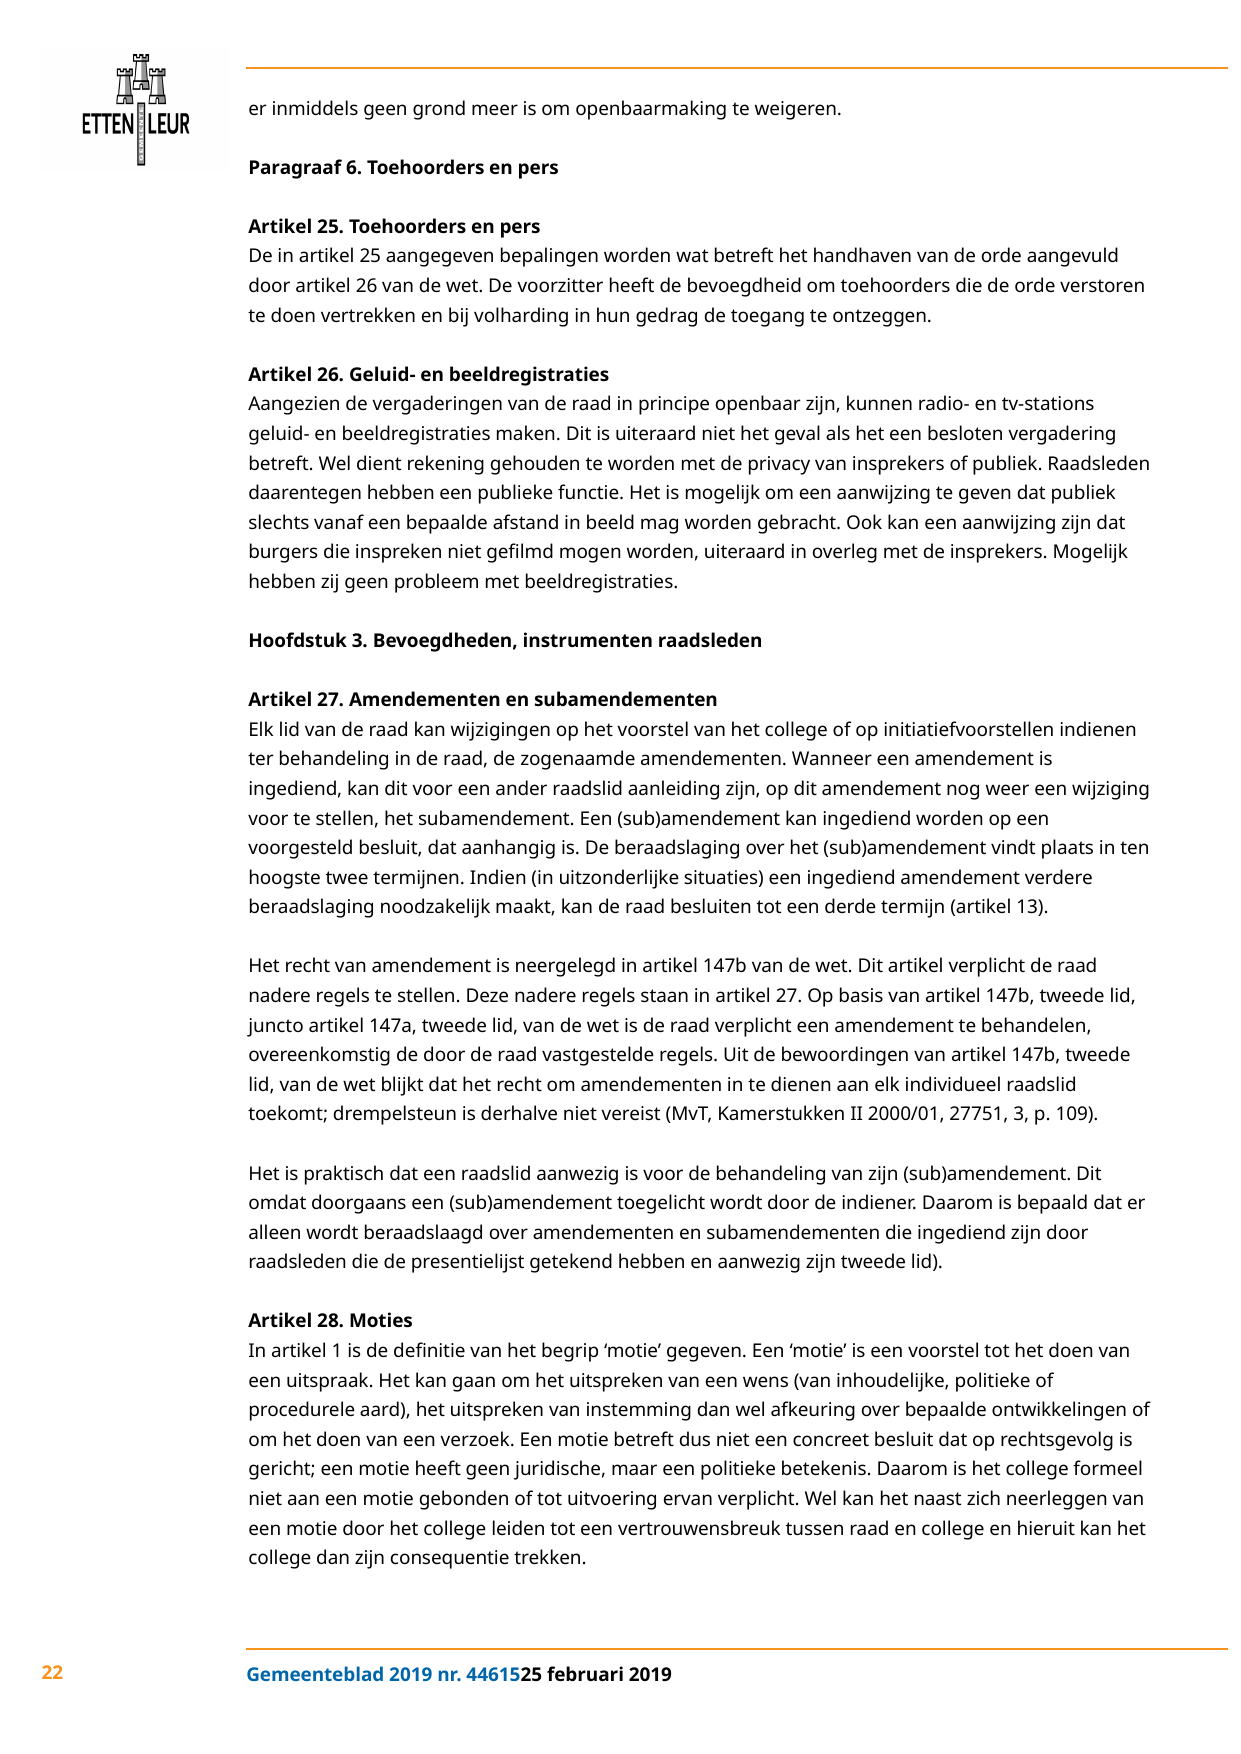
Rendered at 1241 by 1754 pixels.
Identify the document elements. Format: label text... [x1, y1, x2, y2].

text Aangezien de vergaderingen van de raad in principe openbaar zijn, kunnen radio- en tv-stations geluid- en beeldregistraties maken. Dit is uiteraard niet het geval als het een besloten vergadering betreft. Wel dient rekening gehouden te worden met de privacy van insprekers of publiek. Raadsleden daarentegen hebben een publieke functie. Het is mogelijk om een aanwijzing te geven dat publiek slechts vanaf een bepaalde afstand in beeld mag worden gebracht. Ook kan een aanwijzing zijn dat burgers die inspreken niet gefilmd mogen worden, uiteraard in overleg met de insprekers. Mogelijk hebben zij geen probleem met beeldregistraties. [248, 391, 1152, 594]
text Het is praktisch dat een raadslid aanwezig is voor de behandeling van zijn (sub)amendement. Dit omdat doorgaans een (sub)amendement toegelicht wordt door de indiener. Daarom is bepaald dat er alleen wordt beraadslaagd over amendementen en subamendementen die ingediend zijn door raadsleden die de presentielijst getekend hebben en aanwezig zijn tweede lid). [248, 1160, 1152, 1274]
text Hoofdstuk 3. Bevoegdheden, instrumenten raadsleden [248, 627, 1152, 653]
text Elk lid van de raad kan wijzigingen op het voorstel van het college of op initiatiefvoorstellen indienen ter behandeling in de raad, de zogenaamde amendementen. Wanneer een amendement is ingediend, kan dit voor een ander raadslid aanleiding zijn, op dit amendement nog weer een wijziging voor te stellen, het subamendement. Een (sub)amendement kan ingediend worden op een voorgesteld besluit, dat aanhangig is. De beraadslaging over het (sub)amendement vindt plaats in ten hoogste twee termijnen. Indien (in uitzonderlijke situaties) een ingediend amendement verdere beraadslaging noodzakelijk maakt, kan de raad besluiten tot een derde termijn (artikel 13). [248, 716, 1152, 919]
text Artikel 28. Moties [248, 1308, 1152, 1333]
text De in artikel 25 aangegeven bepalingen worden wat betreft het handhaven van de orde aangevuld door artikel 26 van de wet. De voorzitter heeft de bevoegdheid om toehoorders die de orde verstoren te doen vertrekken en bij volharding in hun gedrag de toegang te ontzeggen. [248, 243, 1152, 328]
text Artikel 26. Geluid- en beeldregistraties [248, 361, 1152, 387]
text er inmiddels geen grond meer is om openbaarmaking te weigeren. [248, 95, 1152, 121]
text Artikel 25. Toehoorders en pers [248, 213, 1152, 239]
text Paragraaf 6. Toehoorders en pers [248, 154, 1152, 180]
picture [41, 47, 231, 172]
text Het recht van amendement is neergelegd in artikel 147b van de wet. Dit artikel verplicht de raad nadere regels te stellen. Deze nadere regels staan in artikel 27. Op basis van artikel 147b, tweede lid, juncto artikel 147a, tweede lid, van de wet is de raad verplicht een amendement te behandelen, overeenkomstig de door de raad vastgestelde regels. Uit de bewoordingen van artikel 147b, tweede lid, van de wet blijkt dat het recht om amendementen in te dienen aan elk individueel raadslid toekomt; drempelsteun is derhalve niet vereist (MvT, Kamerstukken II 2000/01, 27751, 3, p. 109). [248, 953, 1152, 1126]
text Artikel 27. Amendementen en subamendementen [248, 686, 1152, 712]
text In artikel 1 is de definitie van het begrip ‘motie’ gegeven. Een ‘motie’ is een voorstel tot het doen van een uitspraak. Het kan gaan om het uitspreken van een wens (van inhoudelijke, politieke of procedurele aard), het uitspreken van instemming dan wel afkeuring over bepaalde ontwikkelingen of om het doen van een verzoek. Een motie betreft dus niet een concreet besluit dat op rechtsgevolg is gericht; een motie heeft geen juridische, maar een politieke betekenis. Daarom is het college formeel niet aan een motie gebonden of tot uitvoering ervan verplicht. Wel kan het naast zich neerleggen van een motie door het college leiden tot een vertrouwensbreuk tussen raad en college en hieruit kan het college dan zijn consequentie trekken. [248, 1337, 1152, 1570]
